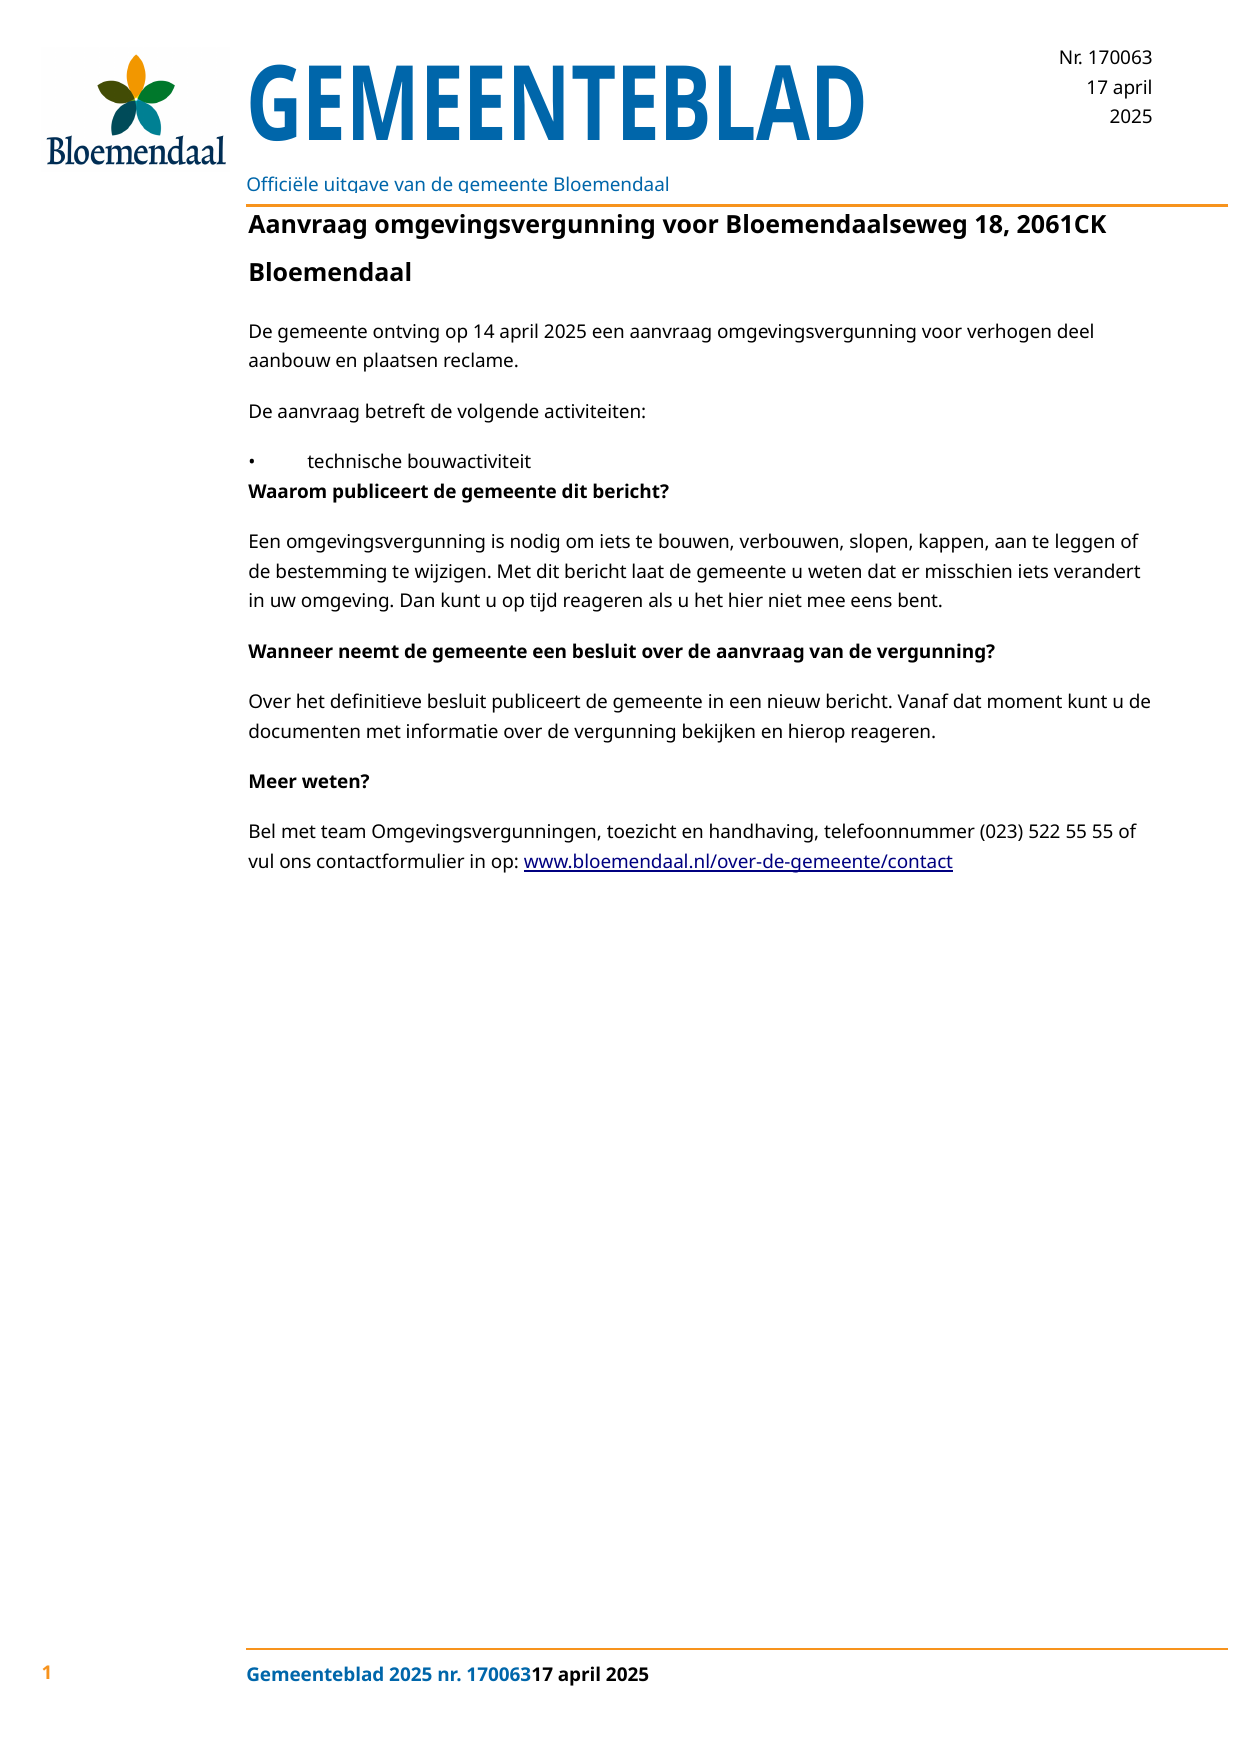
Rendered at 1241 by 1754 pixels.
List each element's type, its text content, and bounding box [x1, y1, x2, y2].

list technische bouwactiviteit [248, 448, 1152, 474]
text Bel met team Omgevingsvergunningen, toezicht en handhaving, telefoonnummer (023) 522 55 55 of vul ons contactformulier in op: www.bloemendaal.nl/over-de-gemeente/contact [248, 819, 1152, 874]
text Aanvraag omgevingsvergunning voor Bloemendaalseweg 18, 2061CK Bloemendaal [248, 207, 1152, 288]
text Een omgevingsvergunning is nodig om iets te bouwen, verbouwen, slopen, kappen, aan te leggen of de bestemming te wijzigen. Met dit bericht laat de gemeente u weten dat er misschien iets verandert in uw omgeving. Dan kunt u op tijd reageren als u het hier niet mee eens bent. [248, 528, 1152, 613]
text Meer weten? [248, 768, 1152, 794]
text De gemeente ontving op 14 april 2025 een aanvraag omgevingsvergunning voor verhogen deel aanbouw en plaatsen reclame. [248, 318, 1152, 373]
text Over het definitieve besluit publiceert de gemeente in een nieuw bericht. Vanaf dat moment kunt u de documenten met informatie over de vergunning bekijken en hierop reageren. [248, 688, 1152, 744]
text De aanvraag betreft de volgende activiteiten: [248, 398, 1152, 424]
picture [41, 47, 231, 172]
text Waarom publiceert de gemeente dit bericht? [248, 478, 1152, 504]
text Wanneer neemt de gemeente een besluit over de aanvraag van de vergunning? [248, 638, 1152, 664]
